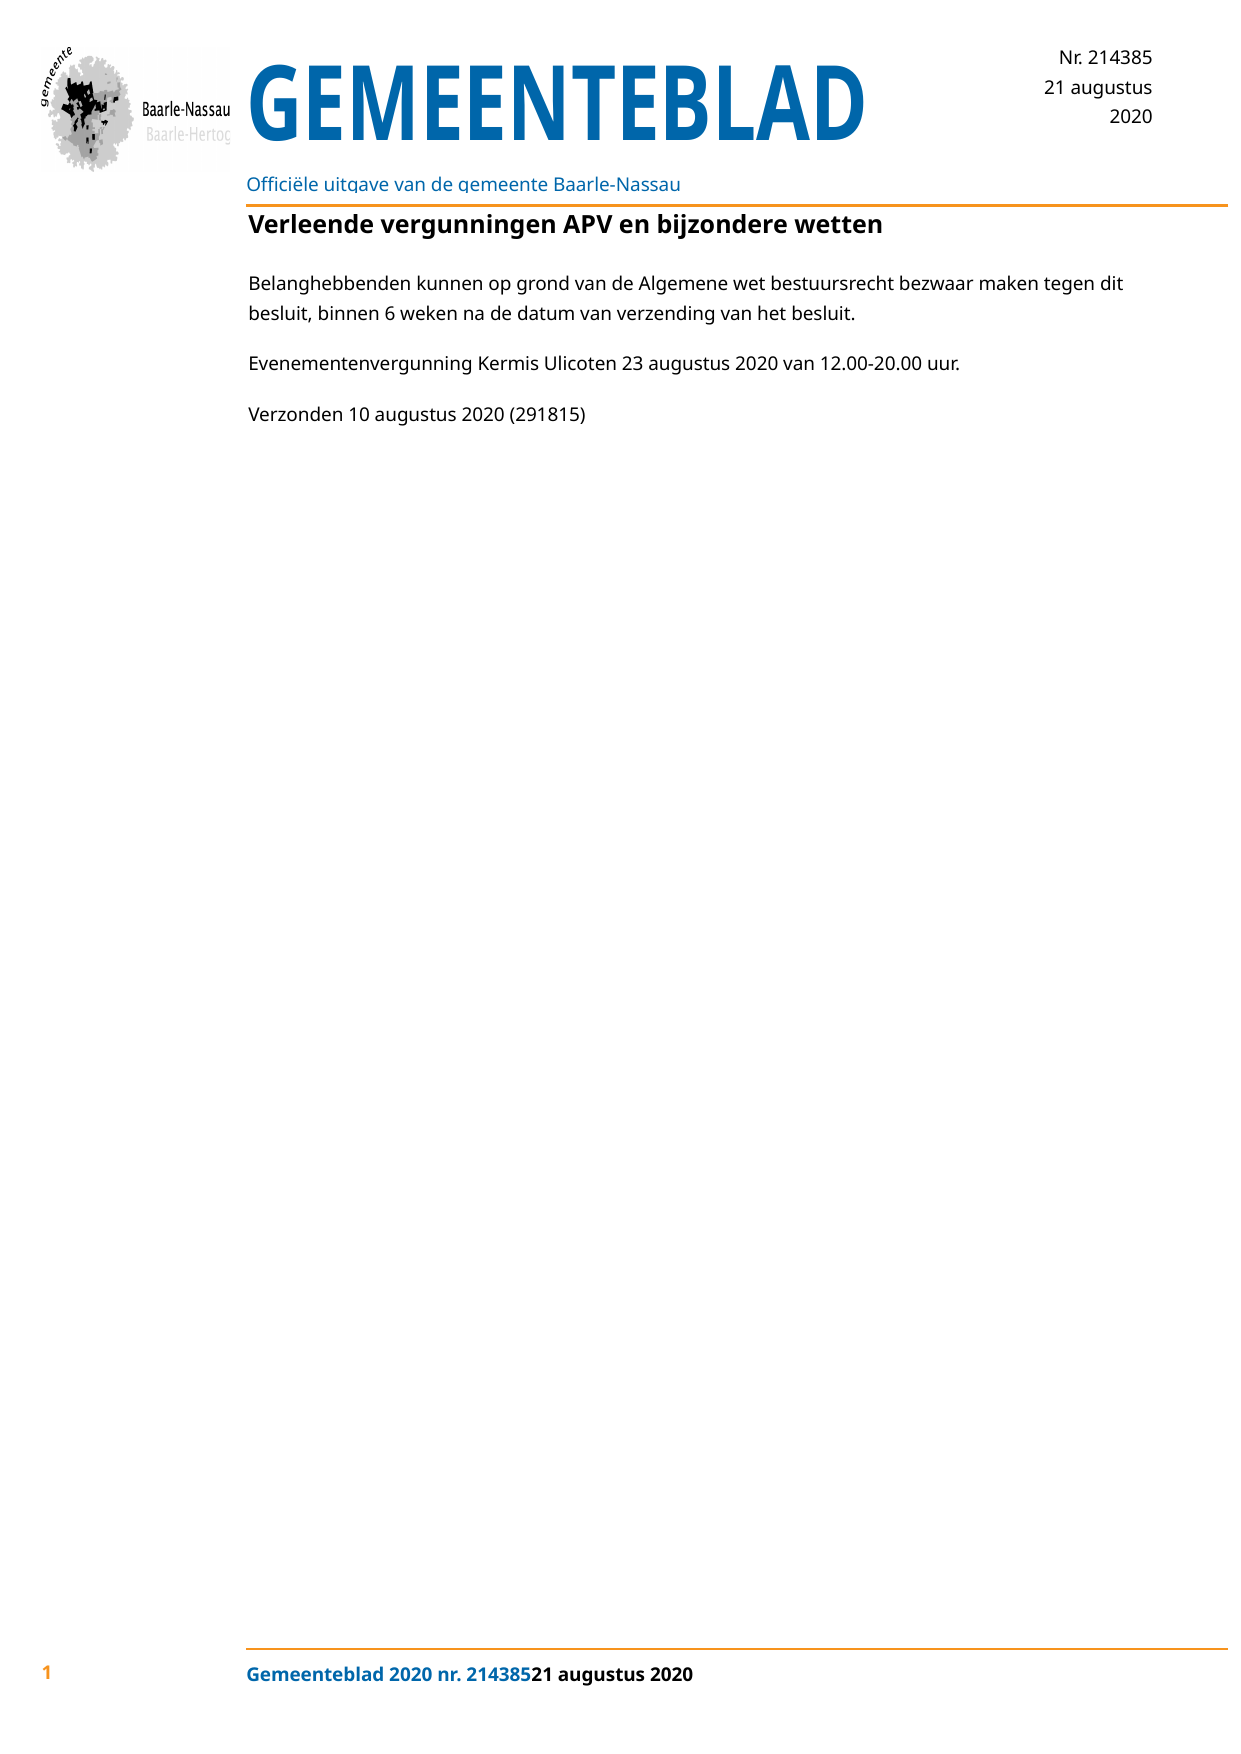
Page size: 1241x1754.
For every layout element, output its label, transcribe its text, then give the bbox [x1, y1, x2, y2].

picture [41, 47, 231, 172]
text Verleende vergunningen APV en bijzondere wetten [248, 207, 1152, 241]
text Belanghebbenden kunnen op grond van de Algemene wet bestuursrecht bezwaar maken tegen dit besluit, binnen 6 weken na de datum van verzending van het besluit. [248, 270, 1152, 326]
text Evenementenvergunning Kermis Ulicoten 23 augustus 2020 van 12.00-20.00 uur. [248, 350, 1152, 376]
text Verzonden 10 augustus 2020 (291815) [248, 401, 1152, 426]
